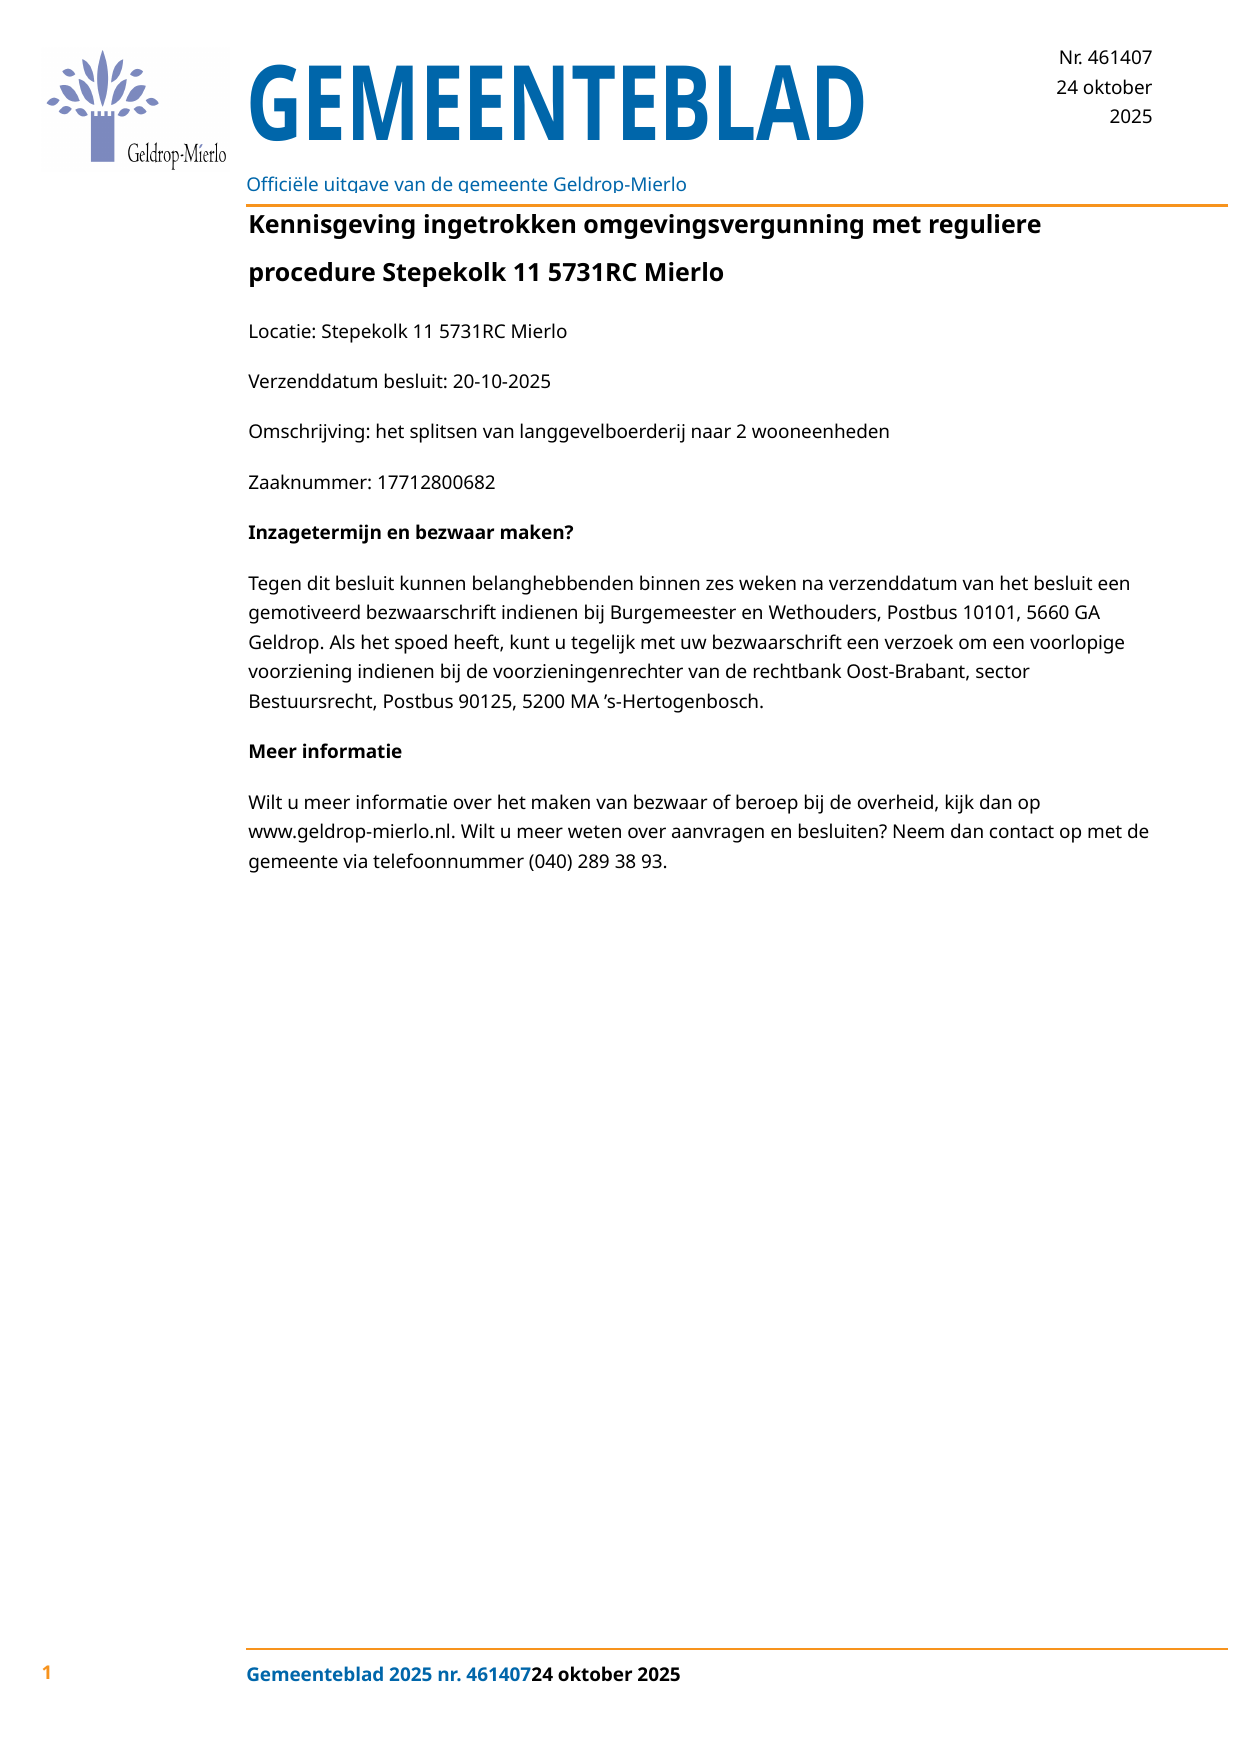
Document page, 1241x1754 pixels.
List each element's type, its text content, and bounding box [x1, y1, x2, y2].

text Verzenddatum besluit: 20-10-2025 [248, 368, 1152, 394]
text Zaaknummer: 17712800682 [248, 469, 1152, 495]
text Wilt u meer informatie over het maken van bezwaar of beroep bij de overheid, kijk dan op www.geldrop-mierlo.nl. Wilt u meer weten over aanvragen en besluiten? Neem dan contact op met de gemeente via telefoonnummer (040) 289 38 93. [248, 789, 1152, 874]
text Tegen dit besluit kunnen belanghebbenden binnen zes weken na verzenddatum van het besluit een gemotiveerd bezwaarschrift indienen bij Burgemeester en Wethouders, Postbus 10101, 5660 GA Geldrop. Als het spoed heeft, kunt u tegelijk met uw bezwaarschrift een verzoek om een voorlopige voorziening indienen bij de voorzieningenrechter van de rechtbank Oost-Brabant, sector Bestuursrecht, Postbus 90125, 5200 MA ’s-Hertogenbosch. [248, 570, 1152, 714]
picture [41, 47, 231, 172]
text Omschrijving: het splitsen van langgevelboerderij naar 2 wooneenheden [248, 419, 1152, 444]
text Meer informatie [248, 739, 1152, 764]
text Kennisgeving ingetrokken omgevingsvergunning met reguliere procedure Stepekolk 11 5731RC Mierlo [248, 207, 1152, 288]
text Inzagetermijn en bezwaar maken? [248, 519, 1152, 545]
text Locatie: Stepekolk 11 5731RC Mierlo [248, 318, 1152, 344]
